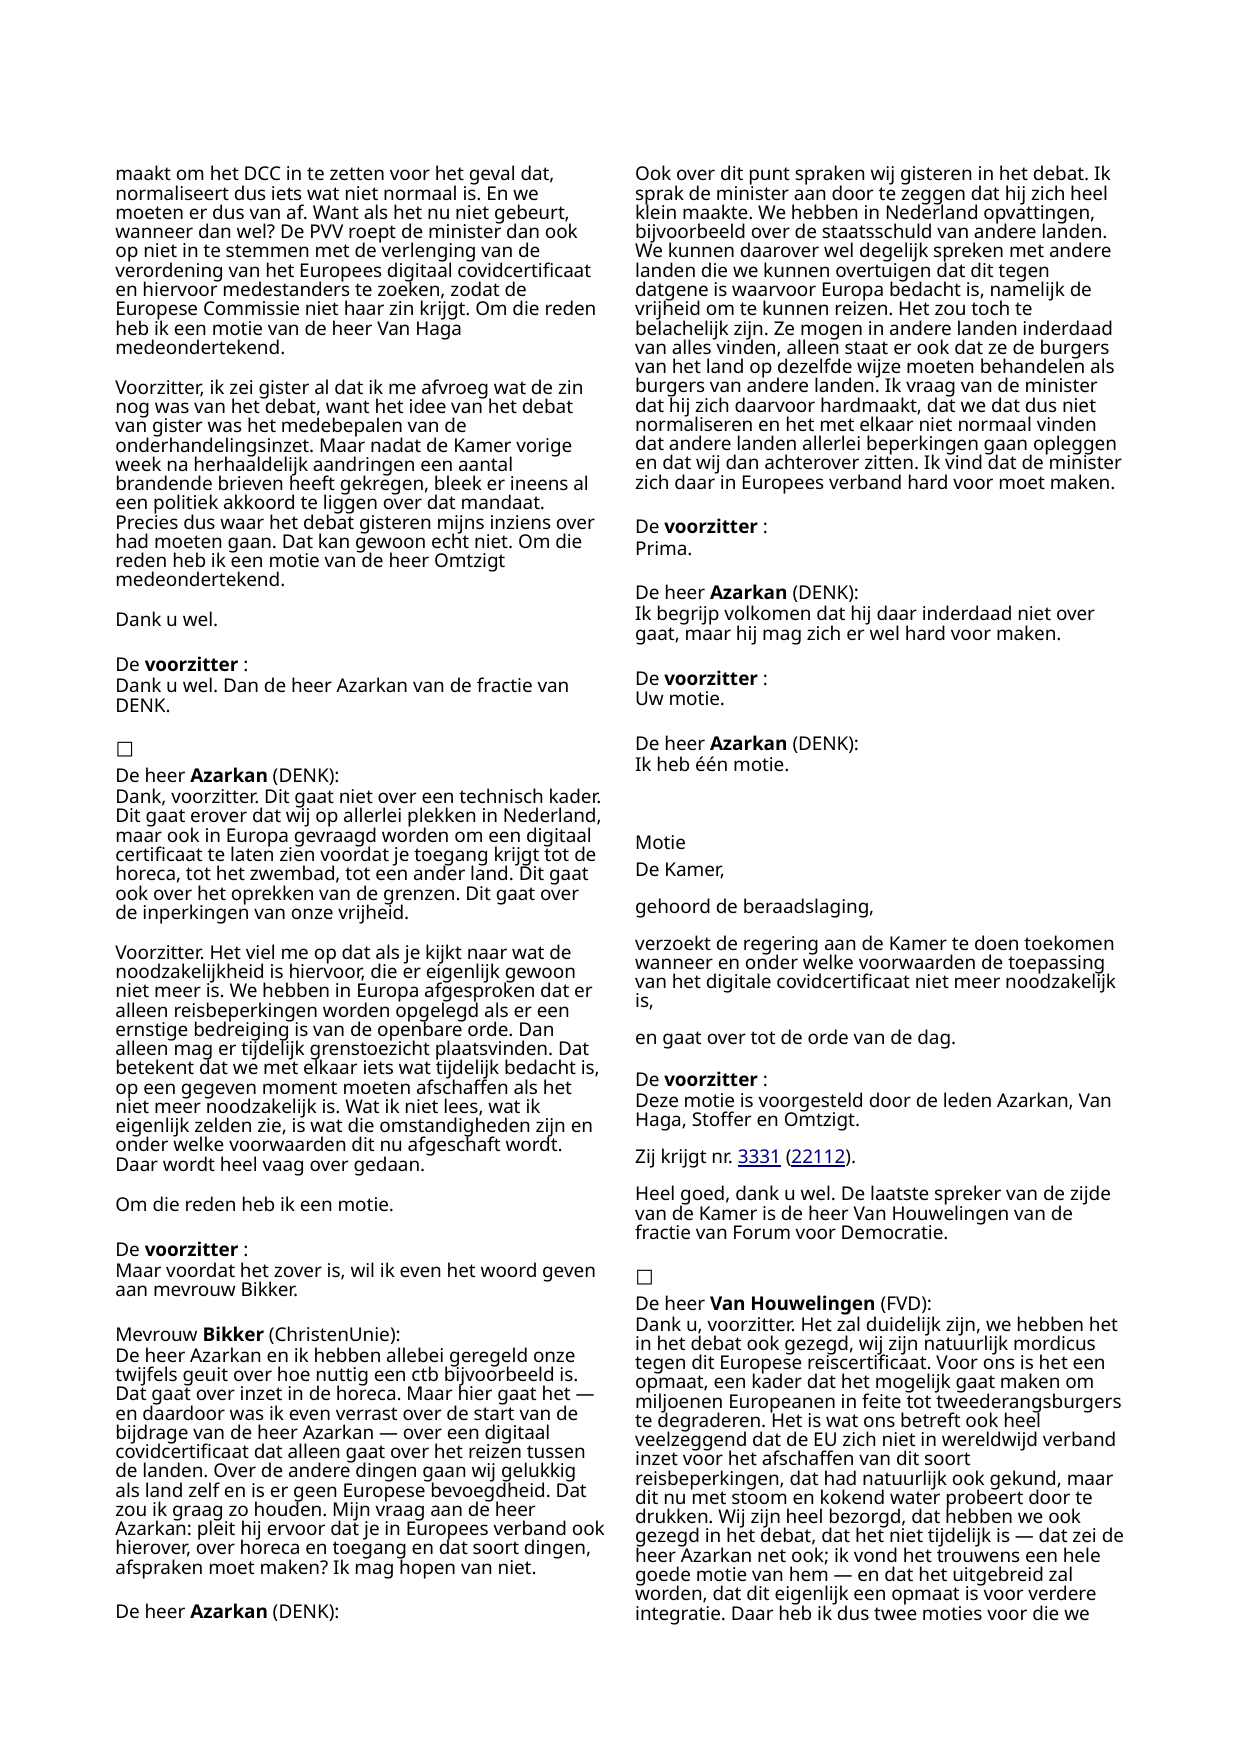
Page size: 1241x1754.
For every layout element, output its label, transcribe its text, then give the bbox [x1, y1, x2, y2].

text ⬜ [635, 1264, 1125, 1290]
text Ik heb één motie. [635, 756, 1125, 776]
text Dank u wel. [115, 611, 605, 631]
text Uw motie. [635, 690, 1125, 710]
text Maar voordat het zover is, wil ik even het woord geven aan mevrouw Bikker. [115, 1262, 605, 1300]
text De heer Azarkan (DENK): [115, 1599, 605, 1624]
text Deze motie is voorgesteld door de leden Azarkan, Van Haga, Stoffer en Omtzigt. [635, 1092, 1125, 1131]
text De heer Azarkan en ik hebben allebei geregeld onze twijfels geuit over hoe nuttig een ctb bijvoorbeeld is. Dat gaat over inzet in de horeca. Maar hier gaat het — en daardoor was ik even verrast over de start van de bijdrage van de heer Azarkan — over een digitaal covidcertificaat dat alleen gaat over het reizen tussen de landen. Over de andere dingen gaan wij gelukkig als land zelf en is er geen Europese bevoegdheid. Dat zou ik graag zo houden. Mijn vraag aan de heer Azarkan: pleit hij ervoor dat je in Europees verband ook hierover, over horeca en toegang en dat soort dingen, afspraken moet maken? Ik mag hopen van niet. [115, 1347, 605, 1578]
text Heel goed, dank u wel. De laatste spreker van de zijde van de Kamer is de heer Van Houwelingen van de fractie van Forum voor Democratie. [635, 1185, 1125, 1243]
text Prima. [635, 539, 1125, 559]
text De voorzitter : [115, 652, 605, 677]
text verzoekt de regering aan de Kamer te doen toekomen wanneer en onder welke voorwaarden de toepassing van het digitale covidcertificaat niet meer noodzakelijk is, [635, 934, 1125, 1012]
text De heer Azarkan (DENK): [635, 579, 1125, 605]
text De heer Azarkan (DENK): [635, 731, 1125, 756]
text maakt om het DCC in te zetten voor het geval dat, normaliseert dus iets wat niet normaal is. En we moeten er dus van af. Want als het nu niet gebeurt, wanneer dan wel? De PVV roept de minister dan ook op niet in te stemmen met de verlenging van de verordening van het Europees digitaal covidcertificaat en hiervoor medestanders te zoeken, zodat de Europese Commissie niet haar zin krijgt. Om die reden heb ik een motie van de heer Van Haga medeondertekend. [115, 165, 605, 358]
text De Kamer, [635, 861, 1125, 880]
text De voorzitter : [635, 514, 1125, 539]
text Voorzitter. Het viel me op dat als je kijkt naar wat de noodzakelijkheid is hiervoor, die er eigenlijk gewoon niet meer is. We hebben in Europa afgesproken dat er alleen reisbeperkingen worden opgelegd als er een ernstige bedreiging is van de openbare orde. Dan alleen mag er tijdelijk grenstoezicht plaatsvinden. Dat betekent dat we met elkaar iets wat tijdelijk bedacht is, op een gegeven moment moeten afschaffen als het niet meer noodzakelijk is. Wat ik niet lees, wat ik eigenlijk zelden zie, is wat die omstandigheden zijn en onder welke voorwaarden dit nu afgeschaft wordt. Daar wordt heel vaag over gedaan. [115, 944, 605, 1175]
text Dank, voorzitter. Dit gaat niet over een technisch kader. Dit gaat erover dat wij op allerlei plekken in Nederland, maar ook in Europa gevraagd worden om een digitaal certificaat te laten zien voordat je toegang krijgt tot de horeca, tot het zwembad, tot een ander land. Dit gaat ook over het oprekken van de grenzen. Dit gaat over de inperkingen van onze vrijheid. [115, 788, 605, 923]
text Motie [635, 829, 1125, 855]
text Zij krijgt nr. 3331 (22112). [635, 1148, 1125, 1168]
text Om die reden heb ik een motie. [115, 1196, 605, 1215]
text en gaat over tot de orde van de dag. [635, 1029, 1125, 1049]
text De heer Van Houwelingen (FVD): [635, 1290, 1125, 1316]
text gehoord de beraadslaging, [635, 898, 1125, 917]
text Ook over dit punt spraken wij gisteren in het debat. Ik sprak de minister aan door te zeggen dat hij zich heel klein maakte. We hebben in Nederland opvattingen, bijvoorbeeld over de staatsschuld van andere landen. We kunnen daarover wel degelijk spreken met andere landen die we kunnen overtuigen dat dit tegen datgene is waarvoor Europa bedacht is, namelijk de vrijheid om te kunnen reizen. Het zou toch te belachelijk zijn. Ze mogen in andere landen inderdaad van alles vinden, alleen staat er ook dat ze de burgers van het land op dezelfde wijze moeten behandelen als burgers van andere landen. Ik vraag van de minister dat hij zich daarvoor hardmaakt, dat we dat dus niet normaliseren en het met elkaar niet normaal vinden dat andere landen allerlei beperkingen gaan opleggen en dat wij dan achterover zitten. Ik vind dat de minister zich daar in Europees verband hard voor moet maken. [635, 165, 1125, 493]
text Mevrouw Bikker (ChristenUnie): [115, 1321, 605, 1347]
text De voorzitter : [635, 665, 1125, 690]
text De voorzitter : [635, 1066, 1125, 1092]
text De heer Azarkan (DENK): [115, 762, 605, 788]
text Ik begrijp volkomen dat hij daar inderdaad niet over gaat, maar hij mag zich er wel hard voor maken. [635, 605, 1125, 644]
text Voorzitter, ik zei gister al dat ik me afvroeg wat de zin nog was van het debat, want het idee van het debat van gister was het medebepalen van de onderhandelingsinzet. Maar nadat de Kamer vorige week na herhaaldelijk aandringen een aantal brandende brieven heeft gekregen, bleek er ineens al een politiek akkoord te liggen over dat mandaat. Precies dus waar het debat gisteren mijns inziens over had moeten gaan. Dat kan gewoon echt niet. Om die reden heb ik een motie van de heer Omtzigt medeondertekend. [115, 379, 605, 591]
text De voorzitter : [115, 1236, 605, 1262]
text ⬜ [115, 737, 605, 762]
text Dank u, voorzitter. Het zal duidelijk zijn, we hebben het in het debat ook gezegd, wij zijn natuurlijk mordicus tegen dit Europese reiscertificaat. Voor ons is het een opmaat, een kader dat het mogelijk gaat maken om miljoenen Europeanen in feite tot tweederangsburgers te degraderen. Het is wat ons betreft ook heel veelzeggend dat de EU zich niet in wereldwijd verband inzet voor het afschaffen van dit soort reisbeperkingen, dat had natuurlijk ook gekund, maar dit nu met stoom en kokend water probeert door te drukken. Wij zijn heel bezorgd, dat hebben we ook gezegd in het debat, dat het niet tijdelijk is — dat zei de heer Azarkan net ook; ik vond het trouwens een hele goede motie van hem — en dat het uitgebreid zal worden, dat dit eigenlijk een opmaat is voor verdere integratie. Daar heb ik dus twee moties voor die we [635, 1316, 1125, 1624]
text Dank u wel. Dan de heer Azarkan van de fractie van DENK. [115, 677, 605, 716]
